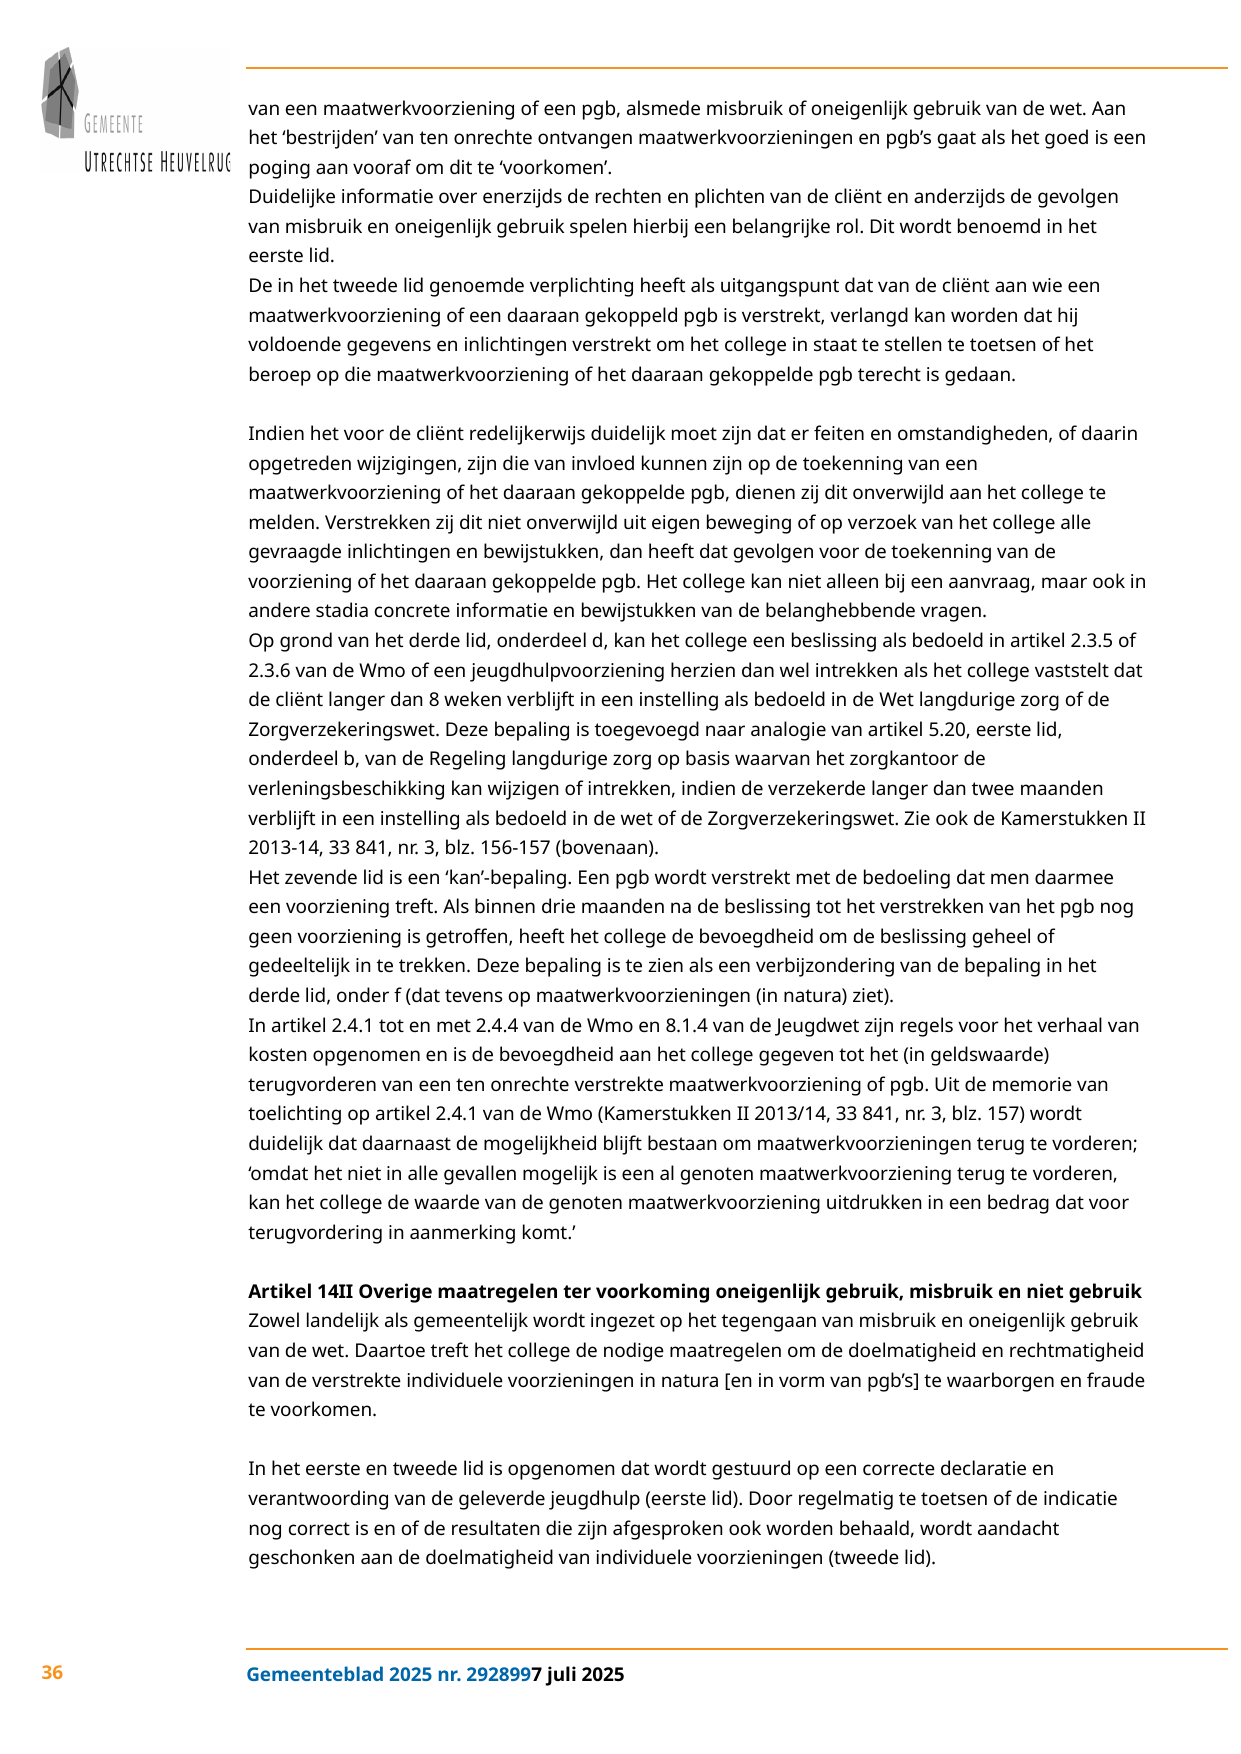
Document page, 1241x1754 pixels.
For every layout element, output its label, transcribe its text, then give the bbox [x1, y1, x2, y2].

text In artikel 2.4.1 tot en met 2.4.4 van de Wmo en 8.1.4 van de Jeugdwet zijn regels voor het verhaal van kosten opgenomen en is de bevoegdheid aan het college gegeven tot het (in geldswaarde) terugvorderen van een ten onrechte verstrekte maatwerkvoorziening of pgb. Uit de memorie van toelichting op artikel 2.4.1 van de Wmo (Kamerstukken II 2013/14, 33 841, nr. 3, blz. 157) wordt duidelijk dat daarnaast de mogelijkheid blijft bestaan om maatwerkvoorzieningen terug te vorderen; ‘omdat het niet in alle gevallen mogelijk is een al genoten maatwerkvoorziening terug te vorderen, kan het college de waarde van de genoten maatwerkvoorziening uitdrukken in een bedrag dat voor terugvordering in aanmerking komt.’ [248, 1012, 1152, 1245]
text van een maatwerkvoorziening of een pgb, alsmede misbruik of oneigenlijk gebruik van de wet. Aan het ‘bestrijden’ van ten onrechte ontvangen maatwerkvoorzieningen en pgb’s gaat als het goed is een poging aan vooraf om dit te ‘voorkomen’. [248, 95, 1152, 180]
text Indien het voor de cliënt redelijkerwijs duidelijk moet zijn dat er feiten en omstandigheden, of daarin opgetreden wijzigingen, zijn die van invloed kunnen zijn op de toekenning van een maatwerkvoorziening of het daaraan gekoppelde pgb, dienen zij dit onverwijld aan het college te melden. Verstrekken zij dit niet onverwijld uit eigen beweging of op verzoek van het college alle gevraagde inlichtingen en bewijstukken, dan heeft dat gevolgen voor de toekenning van de voorziening of het daaraan gekoppelde pgb. Het college kan niet alleen bij een aanvraag, maar ook in andere stadia concrete informatie en bewijstukken van de belanghebbende vragen. [248, 420, 1152, 623]
text Op grond van het derde lid, onderdeel d, kan het college een beslissing als bedoeld in artikel 2.3.5 of 2.3.6 van de Wmo of een jeugdhulpvoorziening herzien dan wel intrekken als het college vaststelt dat de cliënt langer dan 8 weken verblijft in een instelling als bedoeld in de Wet langdurige zorg of de Zorgverzekeringswet. Deze bepaling is toegevoegd naar analogie van artikel 5.20, eerste lid, onderdeel b, van de Regeling langdurige zorg op basis waarvan het zorgkantoor de verleningsbeschikking kan wijzigen of intrekken, indien de verzekerde langer dan twee maanden verblijft in een instelling als bedoeld in de wet of de Zorgverzekeringswet. Zie ook de Kamerstukken II 2013-14, 33 841, nr. 3, blz. 156-157 (bovenaan). [248, 627, 1152, 860]
text Duidelijke informatie over enerzijds de rechten en plichten van de cliënt en anderzijds de gevolgen van misbruik en oneigenlijk gebruik spelen hierbij een belangrijke rol. Dit wordt benoemd in het eerste lid. [248, 183, 1152, 268]
text De in het tweede lid genoemde verplichting heeft als uitgangspunt dat van de cliënt aan wie een maatwerkvoorziening of een daaraan gekoppeld pgb is verstrekt, verlangd kan worden dat hij voldoende gegevens en inlichtingen verstrekt om het college in staat te stellen te toetsen of het beroep op die maatwerkvoorziening of het daaraan gekoppelde pgb terecht is gedaan. [248, 272, 1152, 387]
text Artikel 14II Overige maatregelen ter voorkoming oneigenlijk gebruik, misbruik en niet gebruik [248, 1278, 1152, 1304]
text Het zevende lid is een ‘kan’-bepaling. Een pgb wordt verstrekt met de bedoeling dat men daarmee een voorziening treft. Als binnen drie maanden na de beslissing tot het verstrekken van het pgb nog geen voorziening is getroffen, heeft het college de bevoegdheid om de beslissing geheel of gedeeltelijk in te trekken. Deze bepaling is te zien als een verbijzondering van de bepaling in het derde lid, onder f (dat tevens op maatwerkvoorzieningen (in natura) ziet). [248, 864, 1152, 1008]
text Zowel landelijk als gemeentelijk wordt ingezet op het tegengaan van misbruik en oneigenlijk gebruik van de wet. Daartoe treft het college de nodige maatregelen om de doelmatigheid en rechtmatigheid van de verstrekte individuele voorzieningen in natura [en in vorm van pgb’s] te waarborgen en fraude te voorkomen. [248, 1308, 1152, 1422]
picture [41, 47, 231, 172]
text In het eerste en tweede lid is opgenomen dat wordt gestuurd op een correcte declaratie en verantwoording van de geleverde jeugdhulp (eerste lid). Door regelmatig te toetsen of de indicatie nog correct is en of de resultaten die zijn afgesproken ook worden behaald, wordt aandacht geschonken aan de doelmatigheid van individuele voorzieningen (tweede lid). [248, 1456, 1152, 1570]
